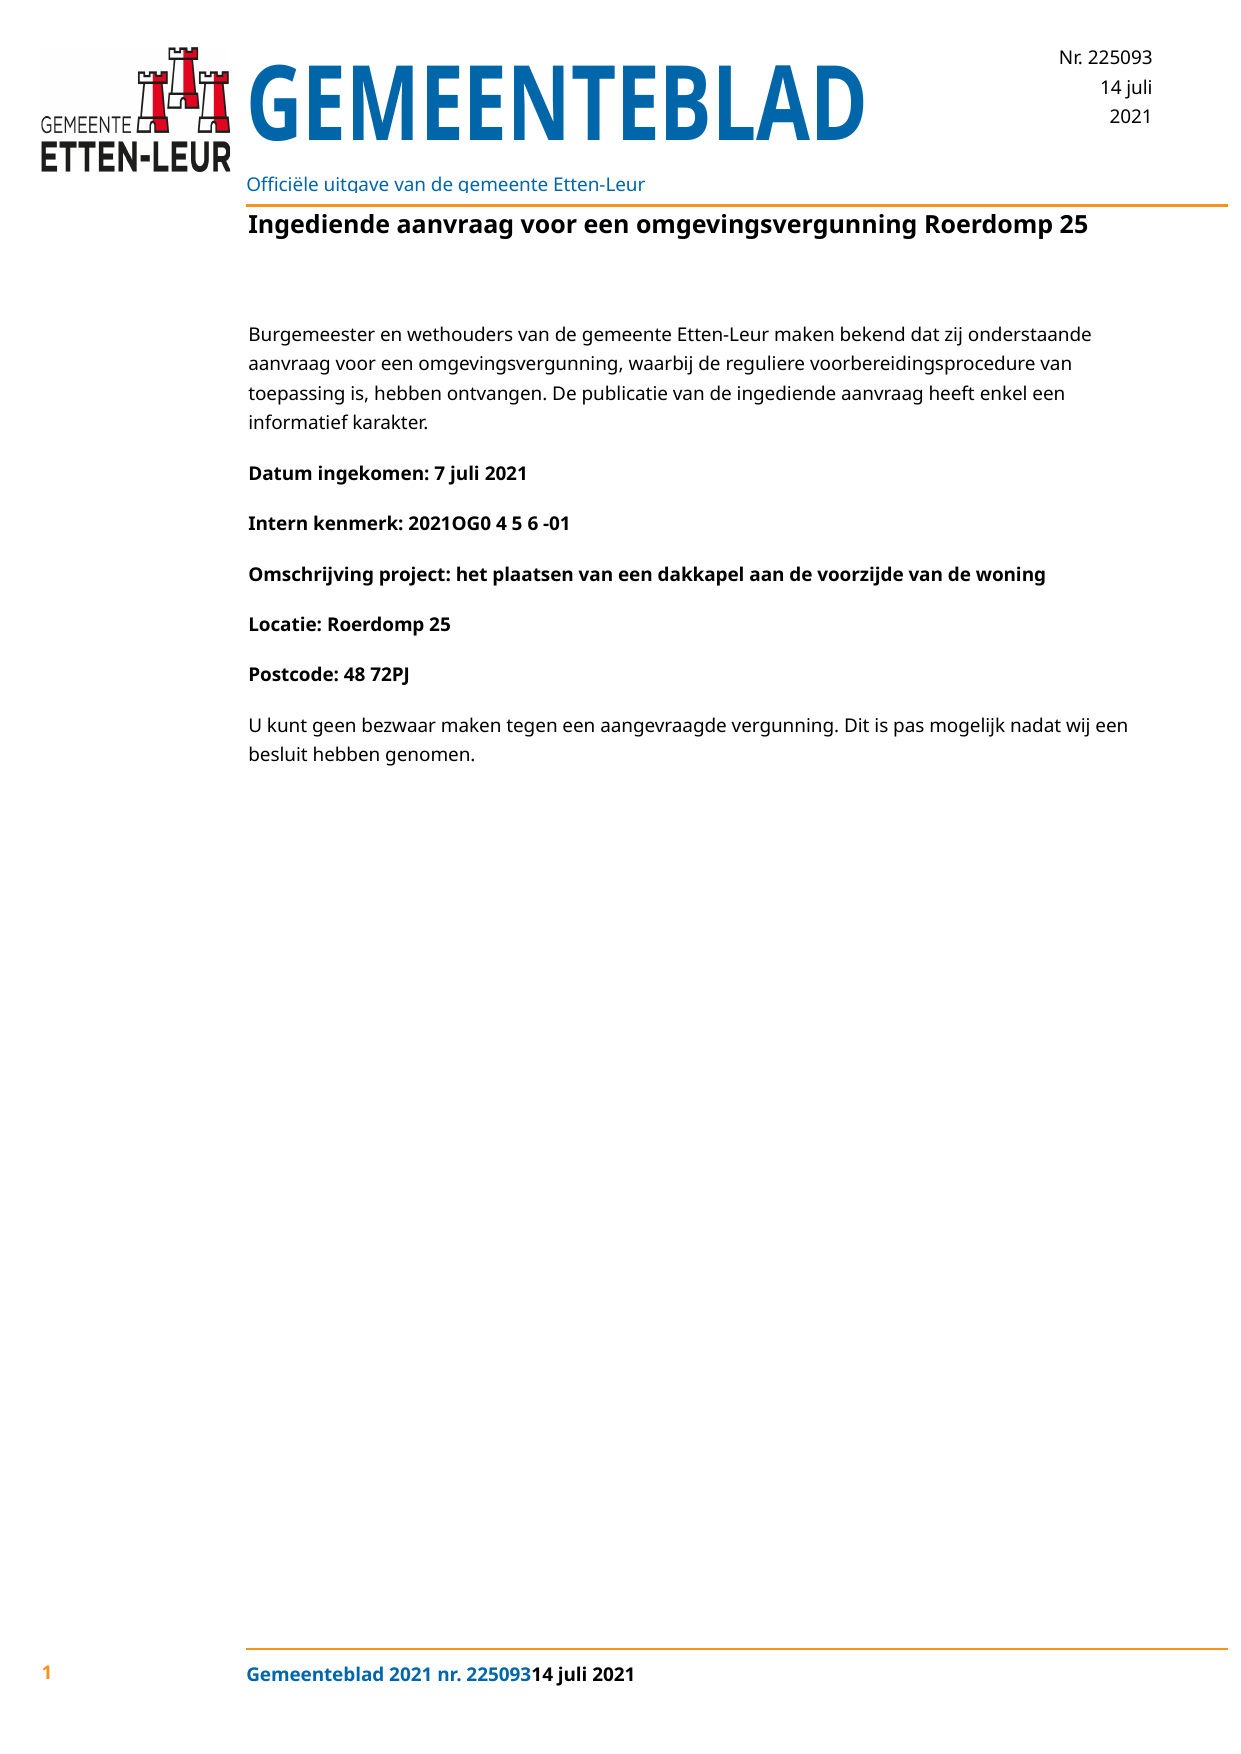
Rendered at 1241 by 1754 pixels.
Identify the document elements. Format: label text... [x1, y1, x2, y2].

text Postcode: 48 72PJ [248, 662, 1152, 687]
text Ingediende aanvraag voor een omgevingsvergunning Roerdomp 25 [248, 207, 1152, 241]
picture [41, 47, 231, 172]
text Burgemeester en wethouders van de gemeente Etten-Leur maken bekend dat zij onderstaande aanvraag voor een omgevingsvergunning, waarbij de reguliere voorbereidingsprocedure van toepassing is, hebben ontvangen. De publicatie van de ingediende aanvraag heeft enkel een informatief karakter. [248, 321, 1152, 435]
text Intern kenmerk: 2021OG0 4 5 6 -01 [248, 510, 1152, 536]
text Omschrijving project: het plaatsen van een dakkapel aan de voorzijde van de woning [248, 561, 1152, 586]
text Datum ingekomen: 7 juli 2021 [248, 460, 1152, 486]
text Locatie: Roerdomp 25 [248, 611, 1152, 637]
text U kunt geen bezwaar maken tegen een aangevraagde vergunning. Dit is pas mogelijk nadat wij een besluit hebben genomen. [248, 712, 1152, 767]
